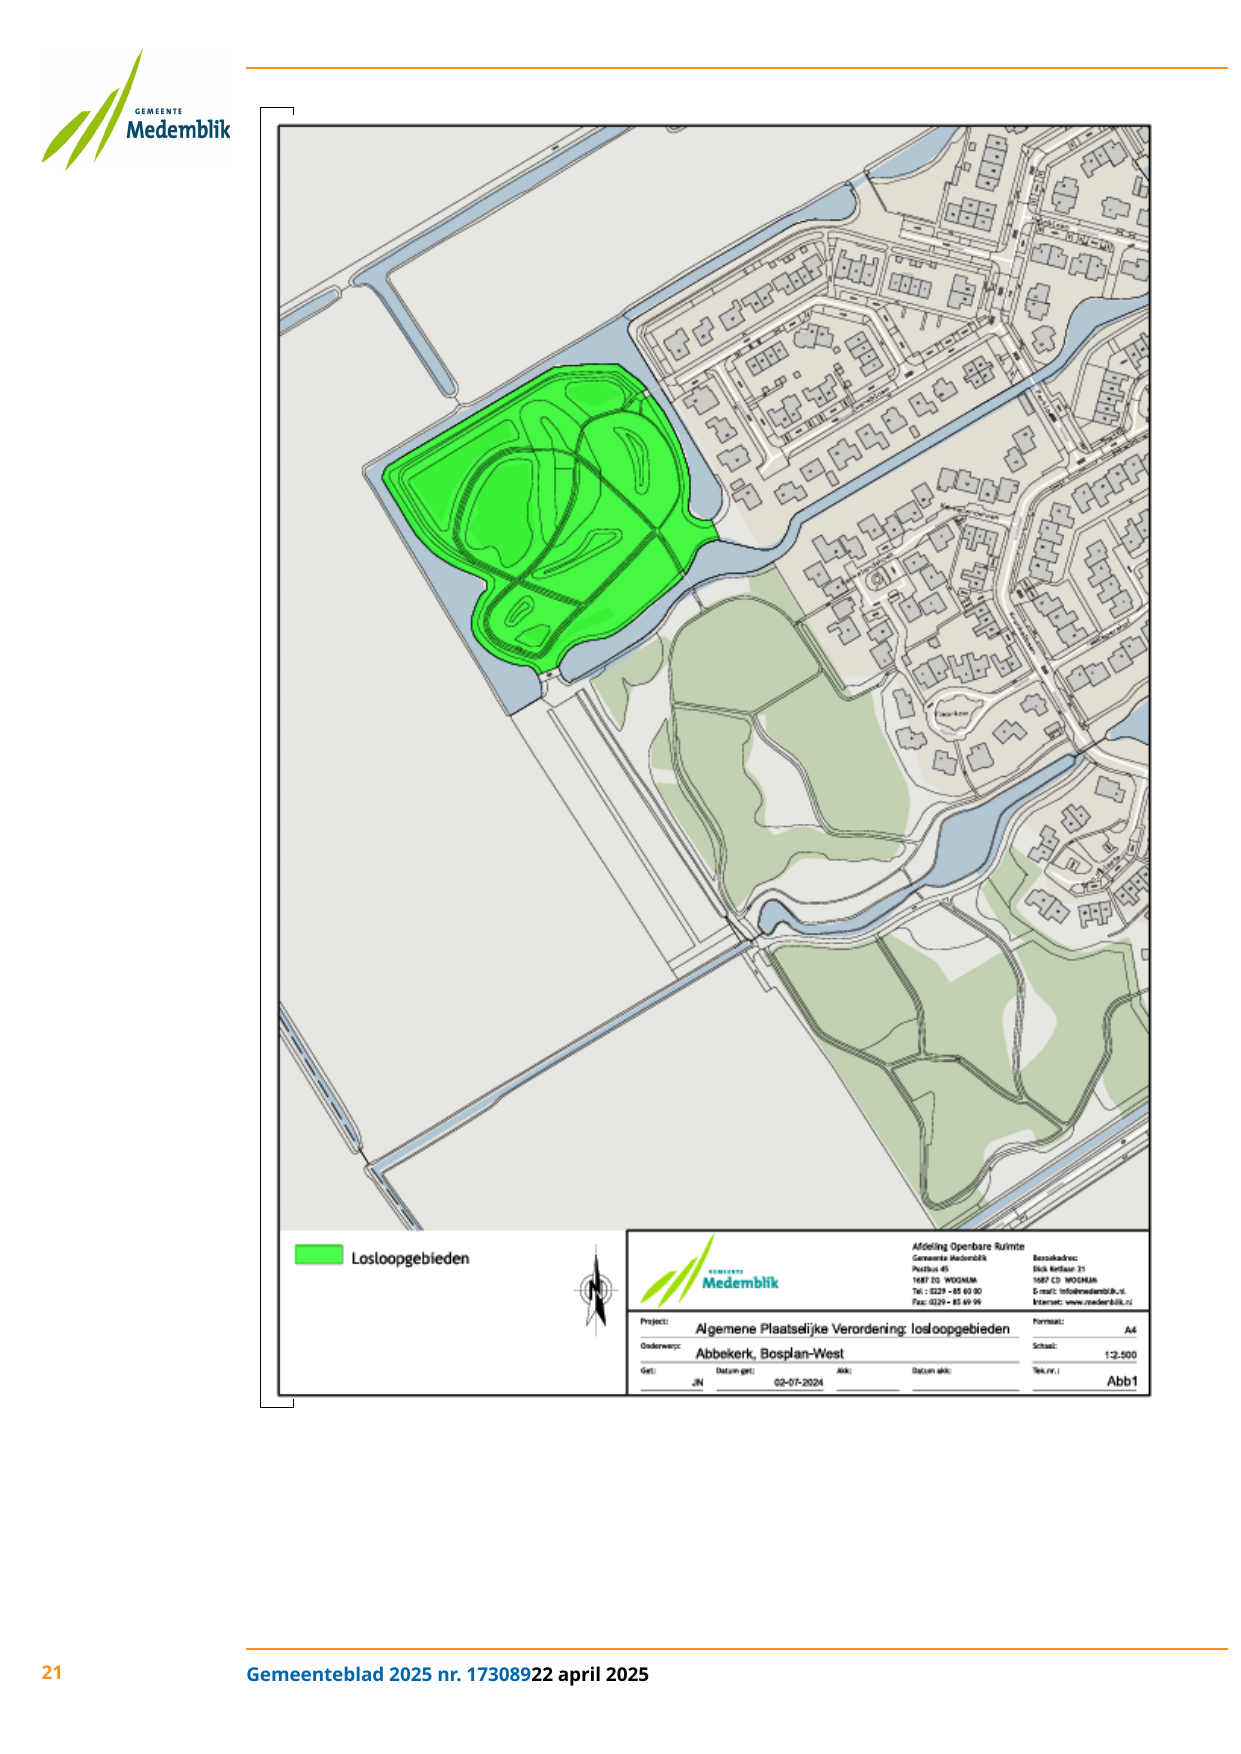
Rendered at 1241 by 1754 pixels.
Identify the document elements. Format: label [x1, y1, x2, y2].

picture [41, 47, 231, 172]
picture [268, 115, 1155, 1399]
